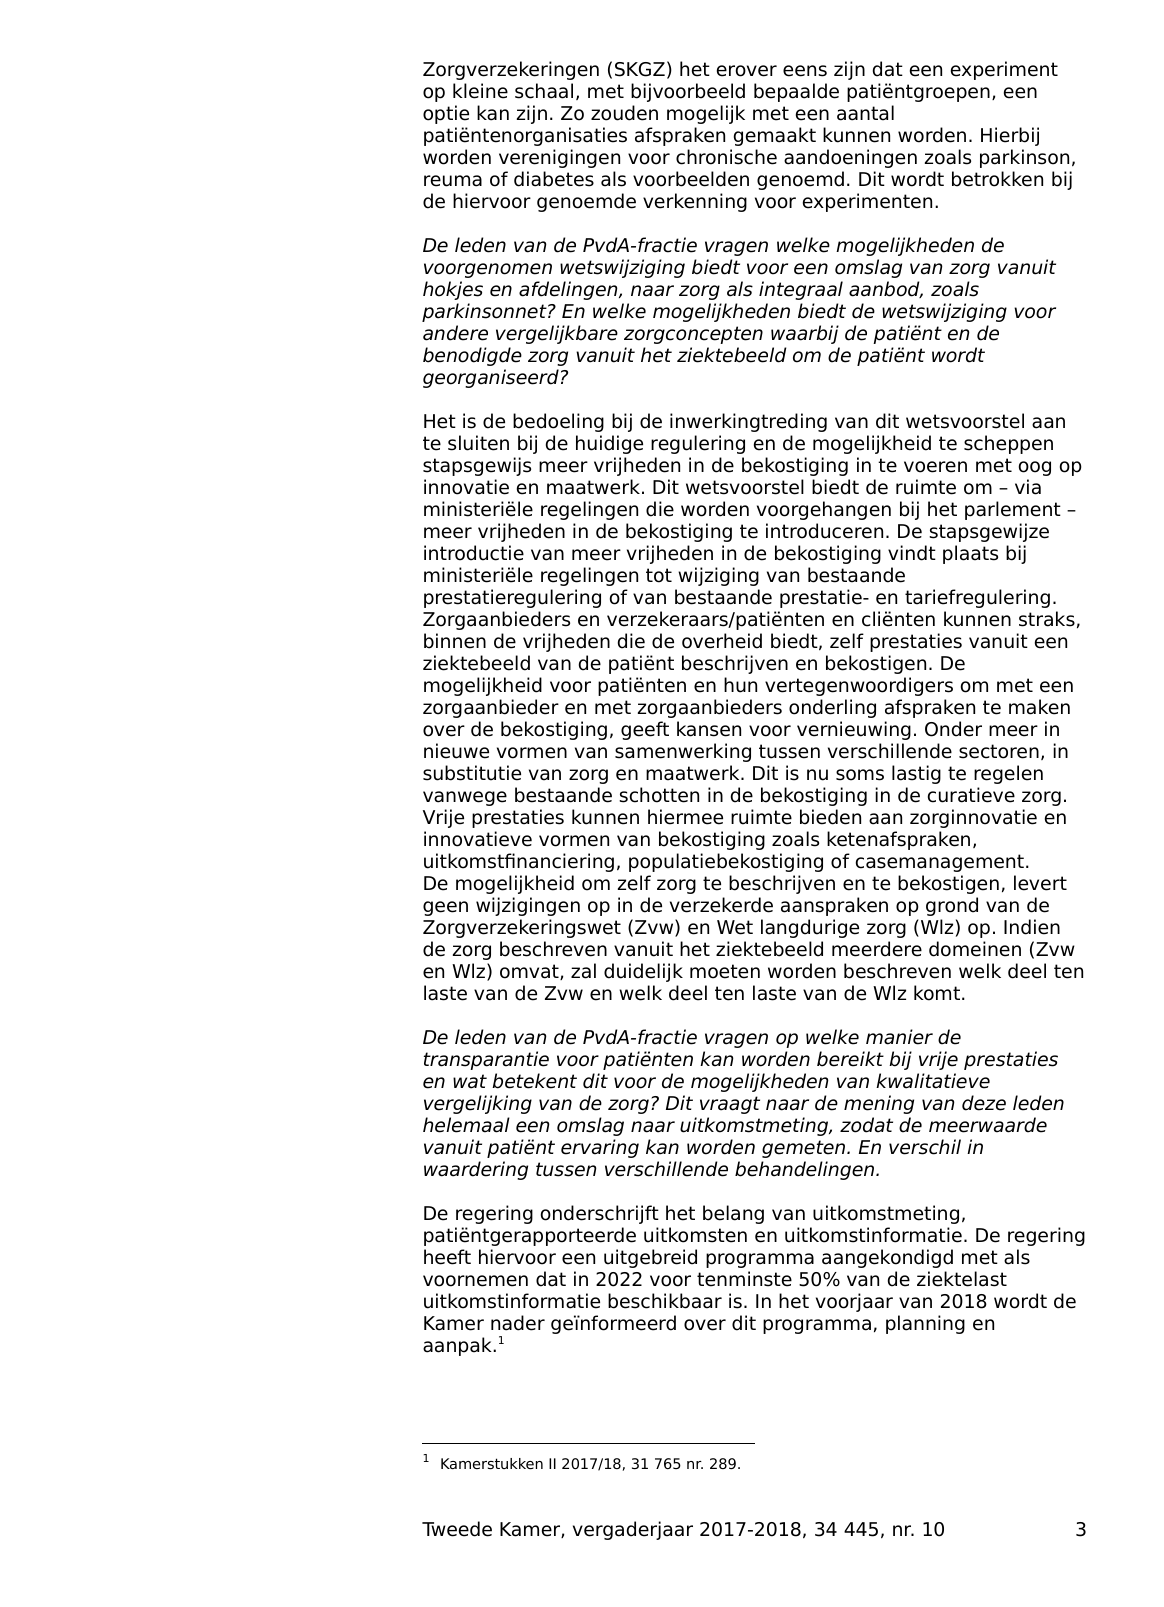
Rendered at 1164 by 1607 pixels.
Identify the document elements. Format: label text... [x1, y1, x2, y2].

text De leden van de PvdA-fractie vragen op welke manier de transparantie voor patiënten kan worden bereikt bij vrije prestaties en wat betekent dit voor de mogelijkheden van kwalitatieve vergelijking van de zorg? Dit vraagt naar de mening van deze leden helemaal een omslag naar uitkomstmeting, zodat de meerwaarde vanuit patiënt ervaring kan worden gemeten. En verschil in waardering tussen verschillende behandelingen. [422, 1027, 1087, 1181]
text De leden van de PvdA-fractie vragen welke mogelijkheden de voorgenomen wetswijziging biedt voor een omslag van zorg vanuit hokjes en afdelingen, naar zorg als integraal aanbod, zoals parkinsonnet? En welke mogelijkheden biedt de wetswijziging voor andere vergelijkbare zorgconcepten waarbij de patiënt en de benodigde zorg vanuit het ziektebeeld om de patiënt wordt georganiseerd? [422, 235, 1087, 389]
text De regering onderschrijft het belang van uitkomstmeting, patiëntgerapporteerde uitkomsten en uitkomstinformatie. De regering heeft hiervoor een uitgebreid programma aangekondigd met als voornemen dat in 2022 voor tenminste 50% van de ziektelast uitkomstinformatie beschikbaar is. In het voorjaar van 2018 wordt de Kamer nader geïnformeerd over dit programma, planning en aanpak. [422, 1203, 1087, 1357]
text De mogelijkheid om zelf zorg te beschrijven en te bekostigen, levert geen wijzigingen op in de verzekerde aanspraken op grond van de Zorgverzekeringswet (Zvw) en Wet langdurige zorg (Wlz) op. Indien de zorg beschreven vanuit het ziektebeeld meerdere domeinen (Zvw en Wlz) omvat, zal duidelijk moeten worden beschreven welk deel ten laste van de Zvw en welk deel ten laste van de Wlz komt. [422, 873, 1087, 1004]
text Het is de bedoeling bij de inwerkingtreding van dit wetsvoorstel aan te sluiten bij de huidige regulering en de mogelijkheid te scheppen stapsgewijs meer vrijheden in de bekostiging in te voeren met oog op innovatie en maatwerk. Dit wetsvoorstel biedt de ruimte om – via ministeriële regelingen die worden voorgehangen bij het parlement – meer vrijheden in de bekostiging te introduceren. De stapsgewijze introductie van meer vrijheden in de bekostiging vindt plaats bij ministeriële regelingen tot wijziging van bestaande prestatieregulering of van bestaande prestatie- en tariefregulering. Zorgaanbieders en verzekeraars/patiënten en cliënten kunnen straks, binnen de vrijheden die de overheid biedt, zelf prestaties vanuit een ziektebeeld van de patiënt beschrijven en bekostigen. De mogelijkheid voor patiënten en hun vertegenwoordigers om met een zorgaanbieder en met zorgaanbieders onderling afspraken te maken over de bekostiging, geeft kansen voor vernieuwing. Onder meer in nieuwe vormen van samenwerking tussen verschillende sectoren, in substitutie van zorg en maatwerk. Dit is nu soms lastig te regelen vanwege bestaande schotten in de bekostiging in de curatieve zorg. Vrije prestaties kunnen hiermee ruimte bieden aan zorginnovatie en innovatieve vormen van bekostiging zoals ketenafspraken, uitkomstfinanciering, populatiebekostiging of casemanagement. [422, 411, 1087, 873]
text Kamerstukken II 2017/18, 31 765 nr. 289. [422, 1452, 1087, 1474]
text Zorgverzekeringen (SKGZ) het erover eens zijn dat een experiment op kleine schaal, met bijvoorbeeld bepaalde patiëntgroepen, een optie kan zijn. Zo zouden mogelijk met een aantal patiëntenorganisaties afspraken gemaakt kunnen worden. Hierbij worden verenigingen voor chronische aandoeningen zoals parkinson, reuma of diabetes als voorbeelden genoemd. Dit wordt betrokken bij de hiervoor genoemde verkenning voor experimenten. [422, 59, 1087, 213]
